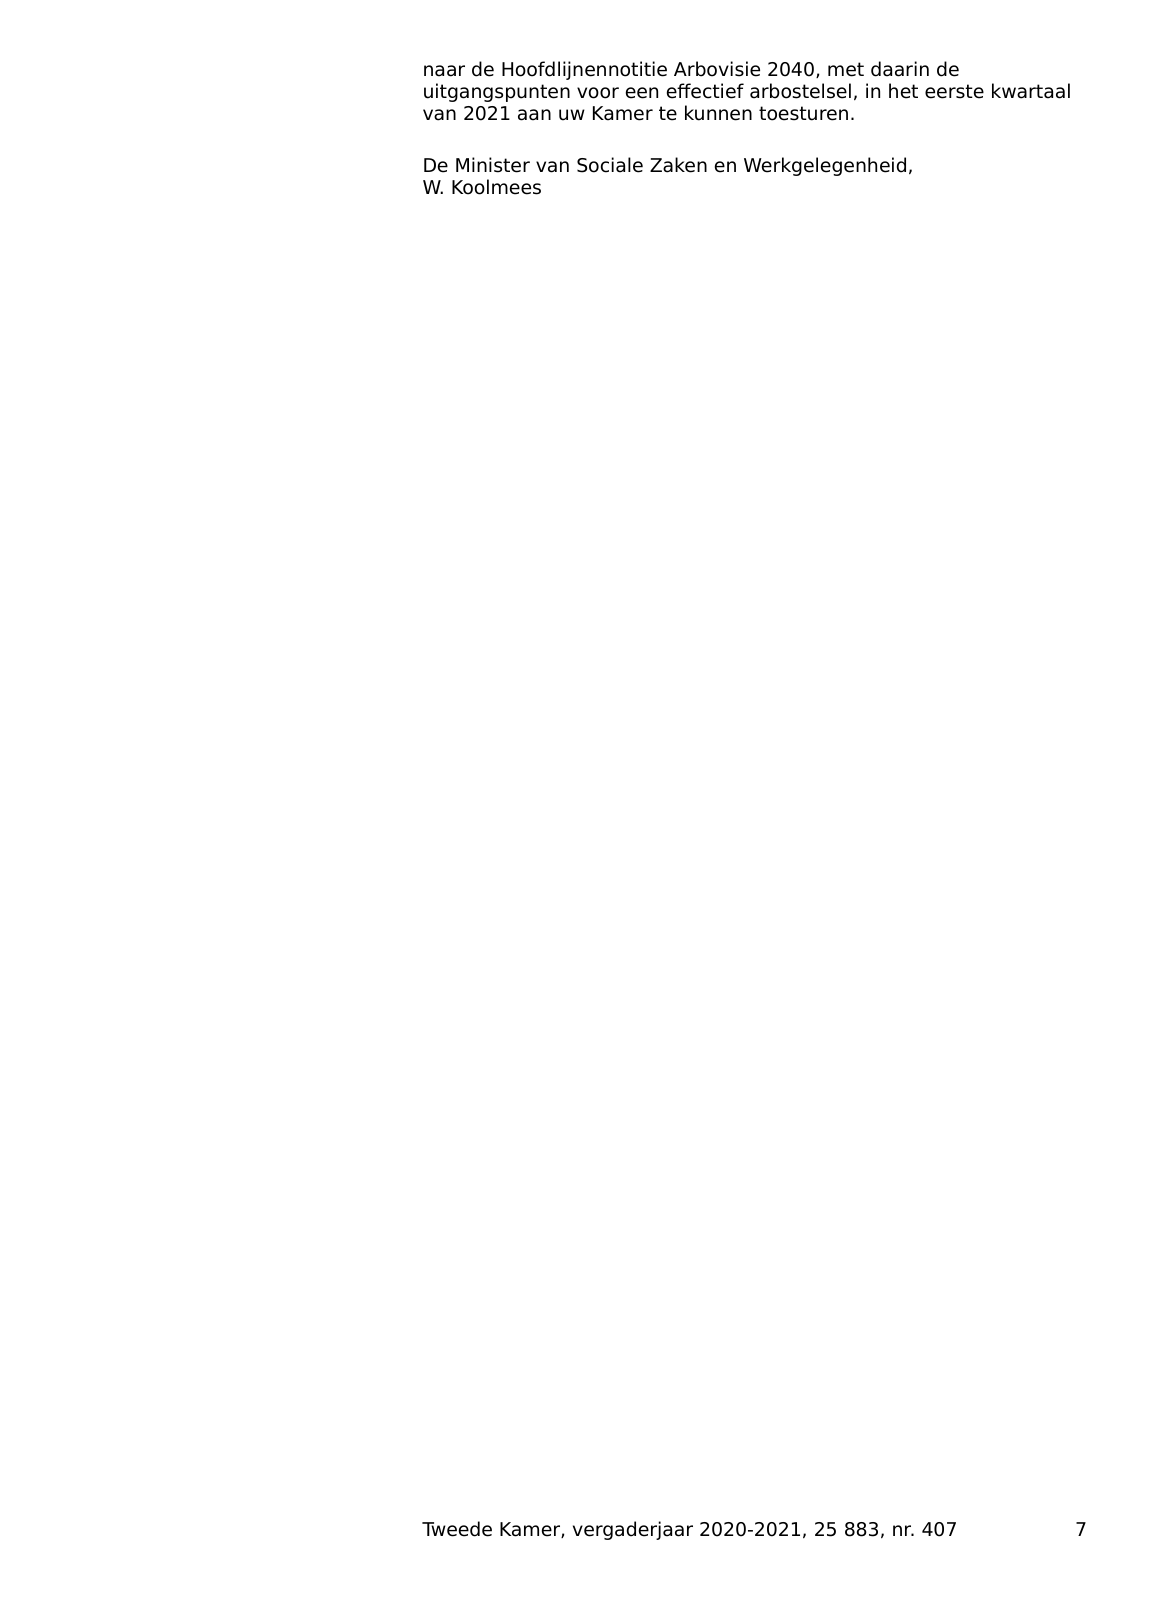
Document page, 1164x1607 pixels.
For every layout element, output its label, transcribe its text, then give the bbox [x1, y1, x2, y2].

text naar de Hoofdlijnennotitie Arbovisie 2040, met daarin de uitgangspunten voor een effectief arbostelsel, in het eerste kwartaal van 2021 aan uw Kamer te kunnen toesturen. [422, 59, 1087, 125]
text De Minister van Sociale Zaken en Werkgelegenheid, W. Koolmees [422, 155, 1087, 199]
